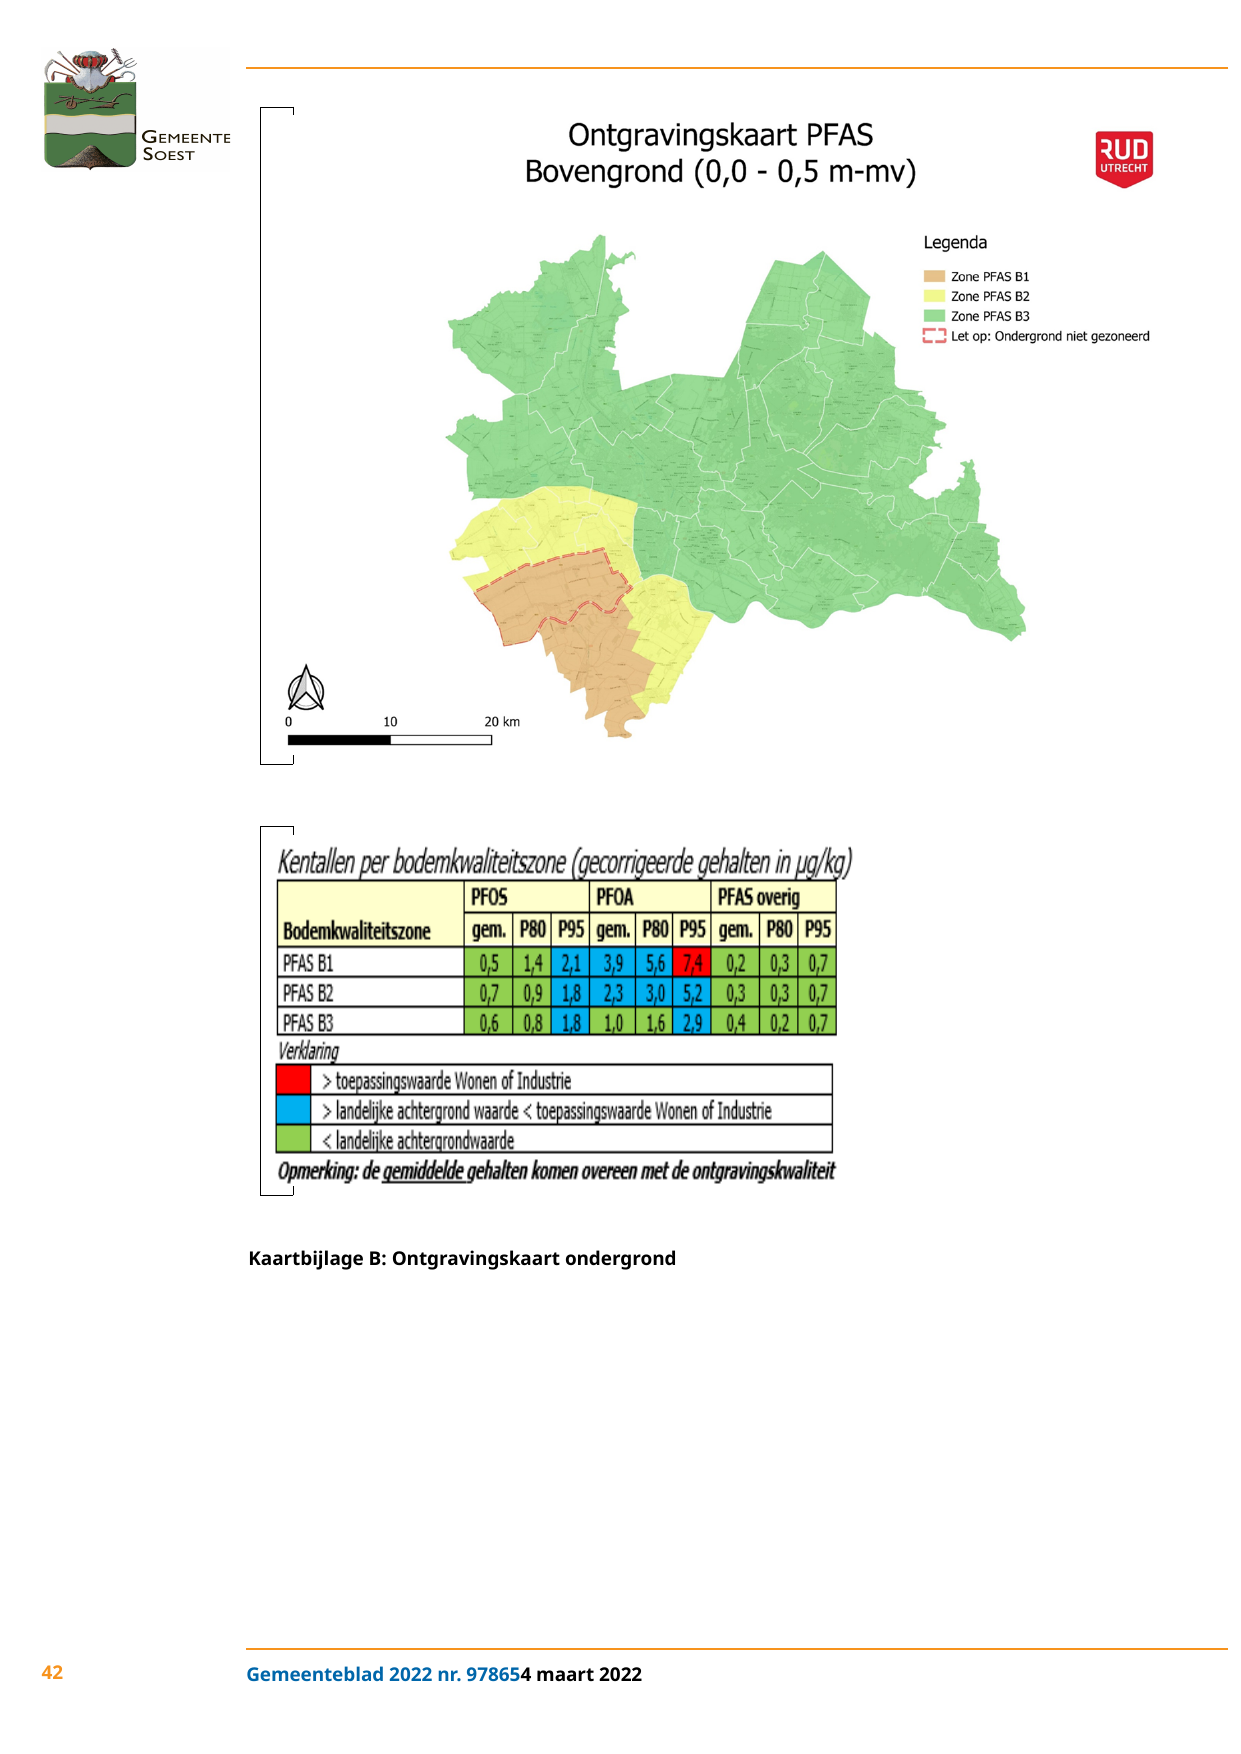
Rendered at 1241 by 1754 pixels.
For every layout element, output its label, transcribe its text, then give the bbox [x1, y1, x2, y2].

picture [41, 47, 231, 172]
text Kaartbijlage B: Ontgravingskaart ondergrond [248, 1246, 1152, 1271]
picture [268, 835, 860, 1186]
picture [268, 115, 1173, 755]
